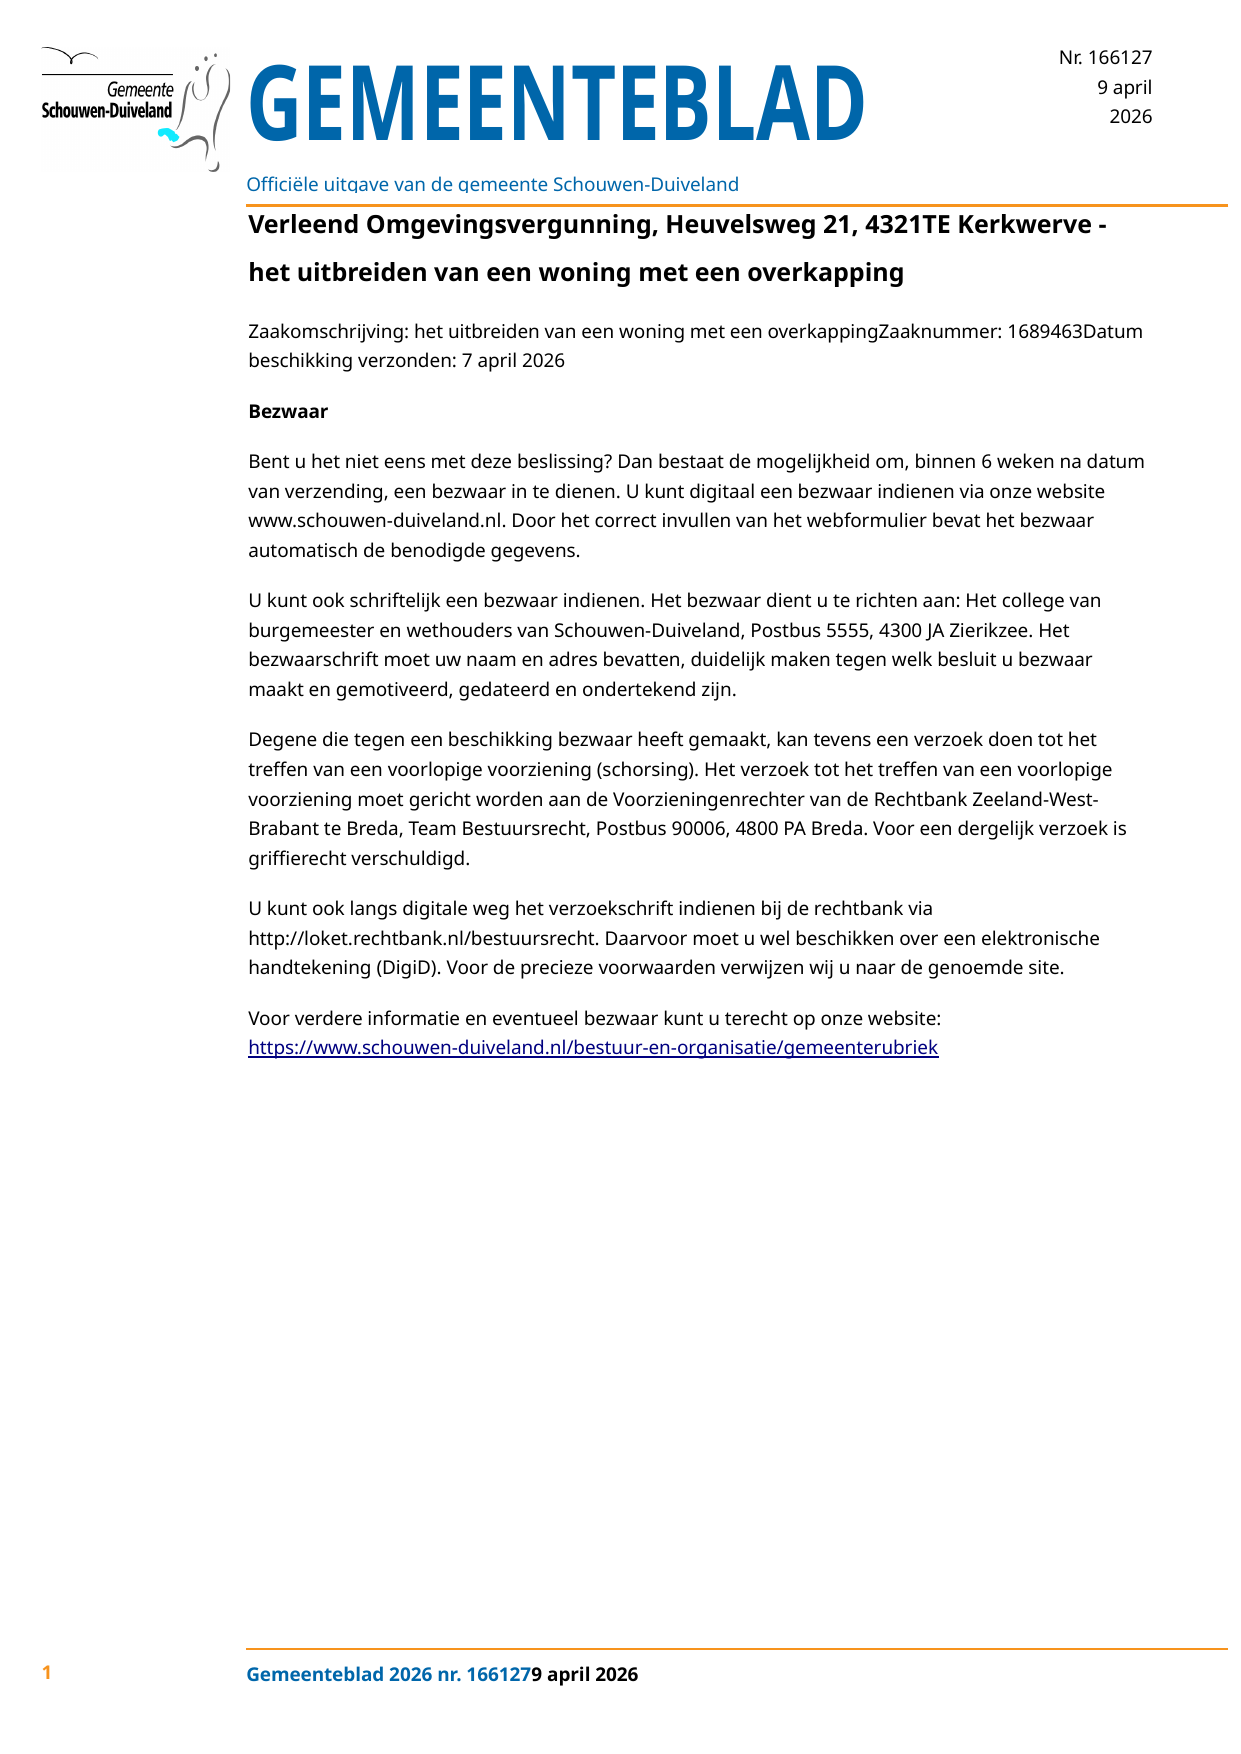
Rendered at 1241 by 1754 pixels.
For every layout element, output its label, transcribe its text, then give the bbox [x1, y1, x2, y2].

text U kunt ook langs digitale weg het verzoekschrift indienen bij de rechtbank via http://loket.rechtbank.nl/bestuursrecht. Daarvoor moet u wel beschikken over een elektronische handtekening (DigiD). Voor de precieze voorwaarden verwijzen wij u naar de genoemde site. [248, 895, 1152, 980]
text Voor verdere informatie en eventueel bezwaar kunt u terecht op onze website: https://www.schouwen-duiveland.nl/bestuur-en-organisatie/gemeenterubriek [248, 1005, 1152, 1060]
text Zaakomschrijving: het uitbreiden van een woning met een overkappingZaaknummer: 1689463Datum beschikking verzonden: 7 april 2026 [248, 318, 1152, 373]
text Degene die tegen een beschikking bezwaar heeft gemaakt, kan tevens een verzoek doen tot het treffen van een voorlopige voorziening (schorsing). Het verzoek tot het treffen van een voorlopige voorziening moet gericht worden aan de Voorzieningenrechter van de Rechtbank Zeeland-West-Brabant te Breda, Team Bestuursrecht, Postbus 90006, 4800 PA Breda. Voor een dergelijk verzoek is griffierecht verschuldigd. [248, 727, 1152, 871]
text Bezwaar [248, 398, 1152, 424]
text Verleend Omgevingsvergunning, Heuvelsweg 21, 4321TE Kerkwerve - het uitbreiden van een woning met een overkapping [248, 207, 1152, 288]
picture [41, 47, 231, 172]
text U kunt ook schriftelijk een bezwaar indienen. Het bezwaar dient u te richten aan: Het college van burgemeester en wethouders van Schouwen-Duiveland, Postbus 5555, 4300 JA Zierikzee. Het bezwaarschrift moet uw naam en adres bevatten, duidelijk maken tegen welk besluit u bezwaar maakt en gemotiveerd, gedateerd en ondertekend zijn. [248, 587, 1152, 702]
text Bent u het niet eens met deze beslissing? Dan bestaat de mogelijkheid om, binnen 6 weken na datum van verzending, een bezwaar in te dienen. U kunt digitaal een bezwaar indienen via onze website www.schouwen-duiveland.nl. Door het correct invullen van het webformulier bevat het bezwaar automatisch de benodigde gegevens. [248, 448, 1152, 563]
